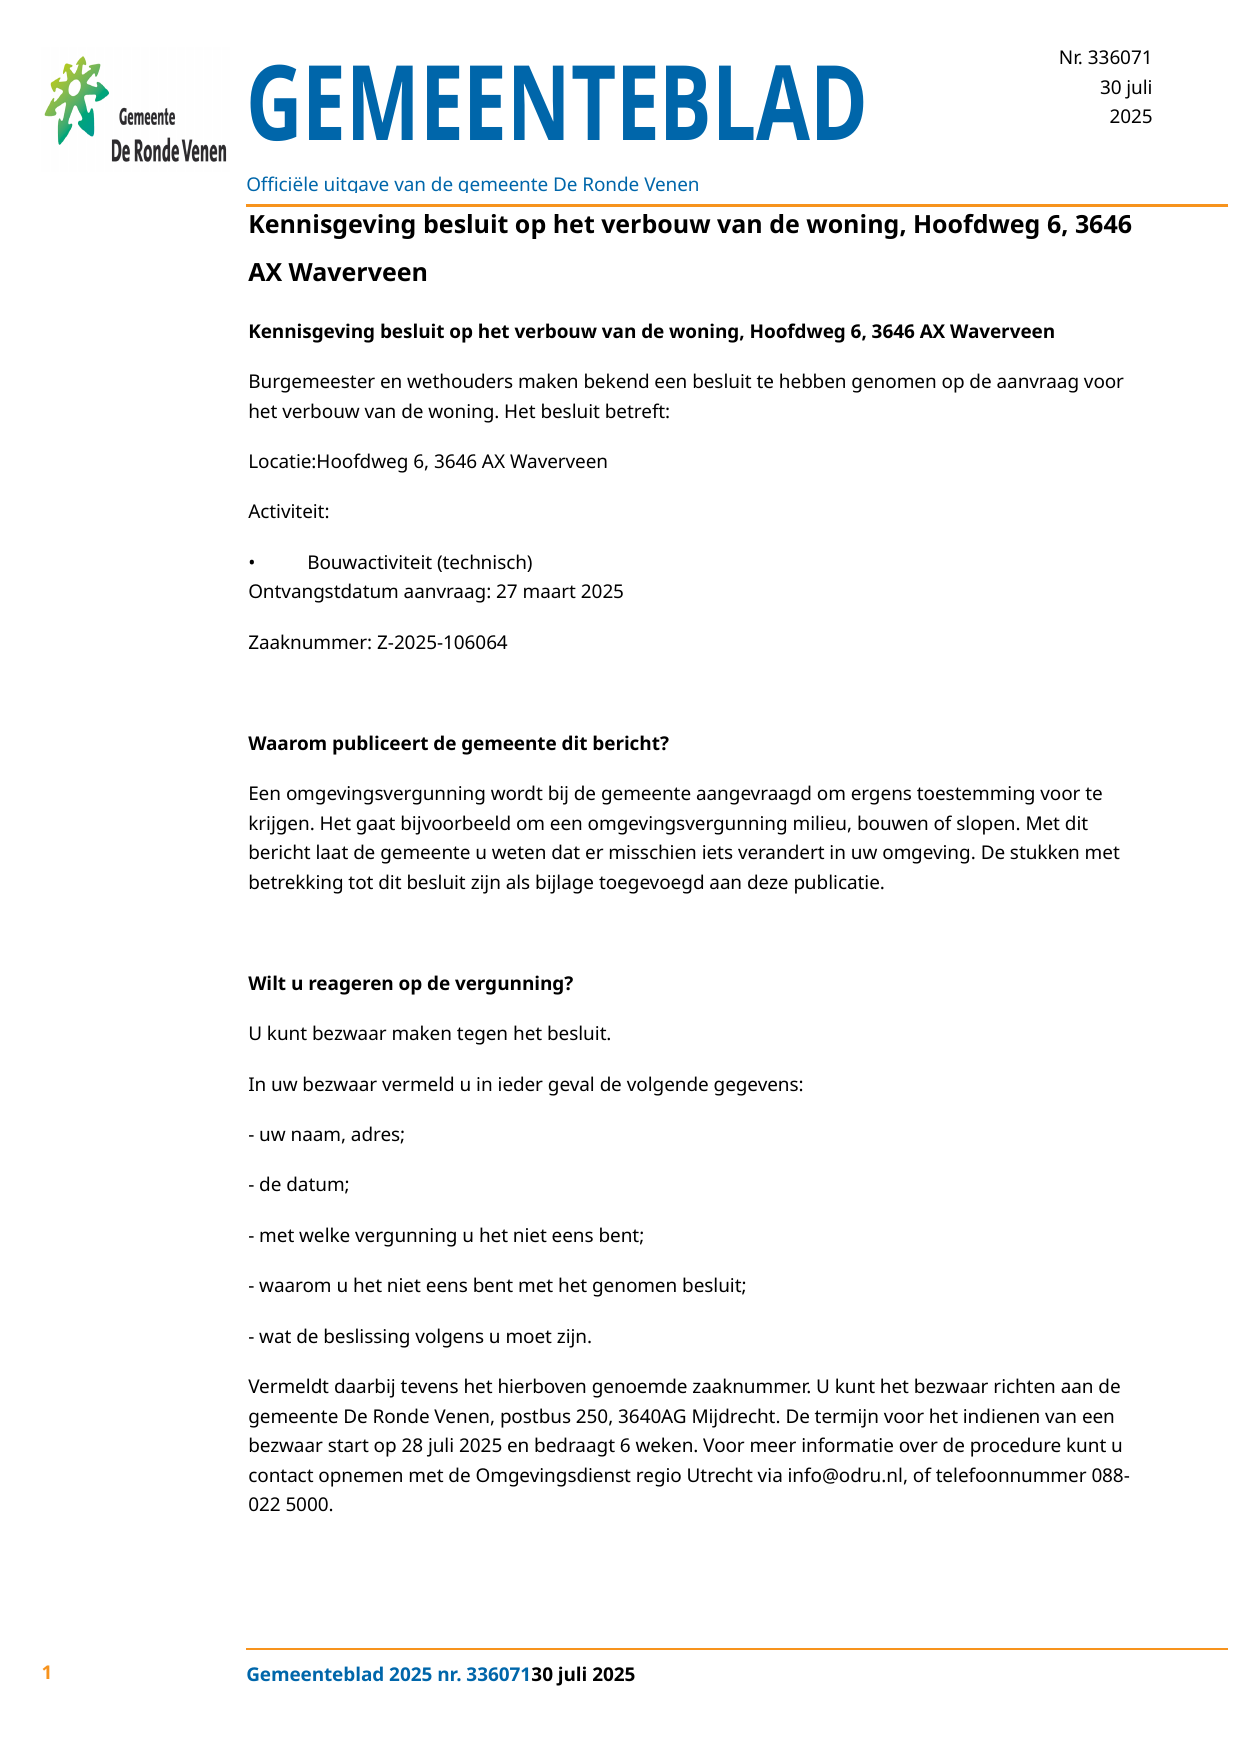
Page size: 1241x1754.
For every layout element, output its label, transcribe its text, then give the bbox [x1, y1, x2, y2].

text Een omgevingsvergunning wordt bij de gemeente aangevraagd om ergens toestemming voor te krijgen. Het gaat bijvoorbeeld om een omgevingsvergunning milieu, bouwen of slopen. Met dit bericht laat de gemeente u weten dat er misschien iets verandert in uw omgeving. De stukken met betrekking tot dit besluit zijn als bijlage toegevoegd aan deze publicatie. [248, 780, 1152, 895]
text - waarom u het niet eens bent met het genomen besluit; [248, 1272, 1152, 1298]
text Activiteit: [248, 499, 1152, 524]
text Kennisgeving besluit op het verbouw van de woning, Hoofdweg 6, 3646 AX Waverveen [248, 207, 1152, 288]
text - uw naam, adres; [248, 1121, 1152, 1147]
text Zaaknummer: Z-2025-106064 [248, 629, 1152, 655]
text - met welke vergunning u het niet eens bent; [248, 1222, 1152, 1248]
picture [41, 47, 231, 172]
text Wilt u reageren op de vergunning? [248, 970, 1152, 996]
text Vermeldt daarbij tevens het hierboven genoemde zaaknummer. U kunt het bezwaar richten aan de gemeente De Ronde Venen, postbus 250, 3640AG Mijdrecht. De termijn voor het indienen van een bezwaar start op 28 juli 2025 en bedraagt 6 weken. Voor meer informatie over de procedure kunt u contact opnemen met de Omgevingsdienst regio Utrecht via info@odru.nl, of telefoonnummer 088-022 5000. [248, 1373, 1152, 1517]
text Burgemeester en wethouders maken bekend een besluit te hebben genomen op de aanvraag voor het verbouw van de woning. Het besluit betreft: [248, 368, 1152, 424]
text - wat de beslissing volgens u moet zijn. [248, 1323, 1152, 1349]
text Locatie:Hoofdweg 6, 3646 AX Waverveen [248, 448, 1152, 474]
text Ontvangstdatum aanvraag: 27 maart 2025 [248, 579, 1152, 604]
text Kennisgeving besluit op het verbouw van de woning, Hoofdweg 6, 3646 AX Waverveen [248, 318, 1152, 344]
text U kunt bezwaar maken tegen het besluit. [248, 1020, 1152, 1046]
text In uw bezwaar vermeld u in ieder geval de volgende gegevens: [248, 1071, 1152, 1097]
text - de datum; [248, 1172, 1152, 1197]
list Bouwactiviteit (technisch) [248, 549, 1152, 575]
text Waarom publiceert de gemeente dit bericht? [248, 730, 1152, 756]
